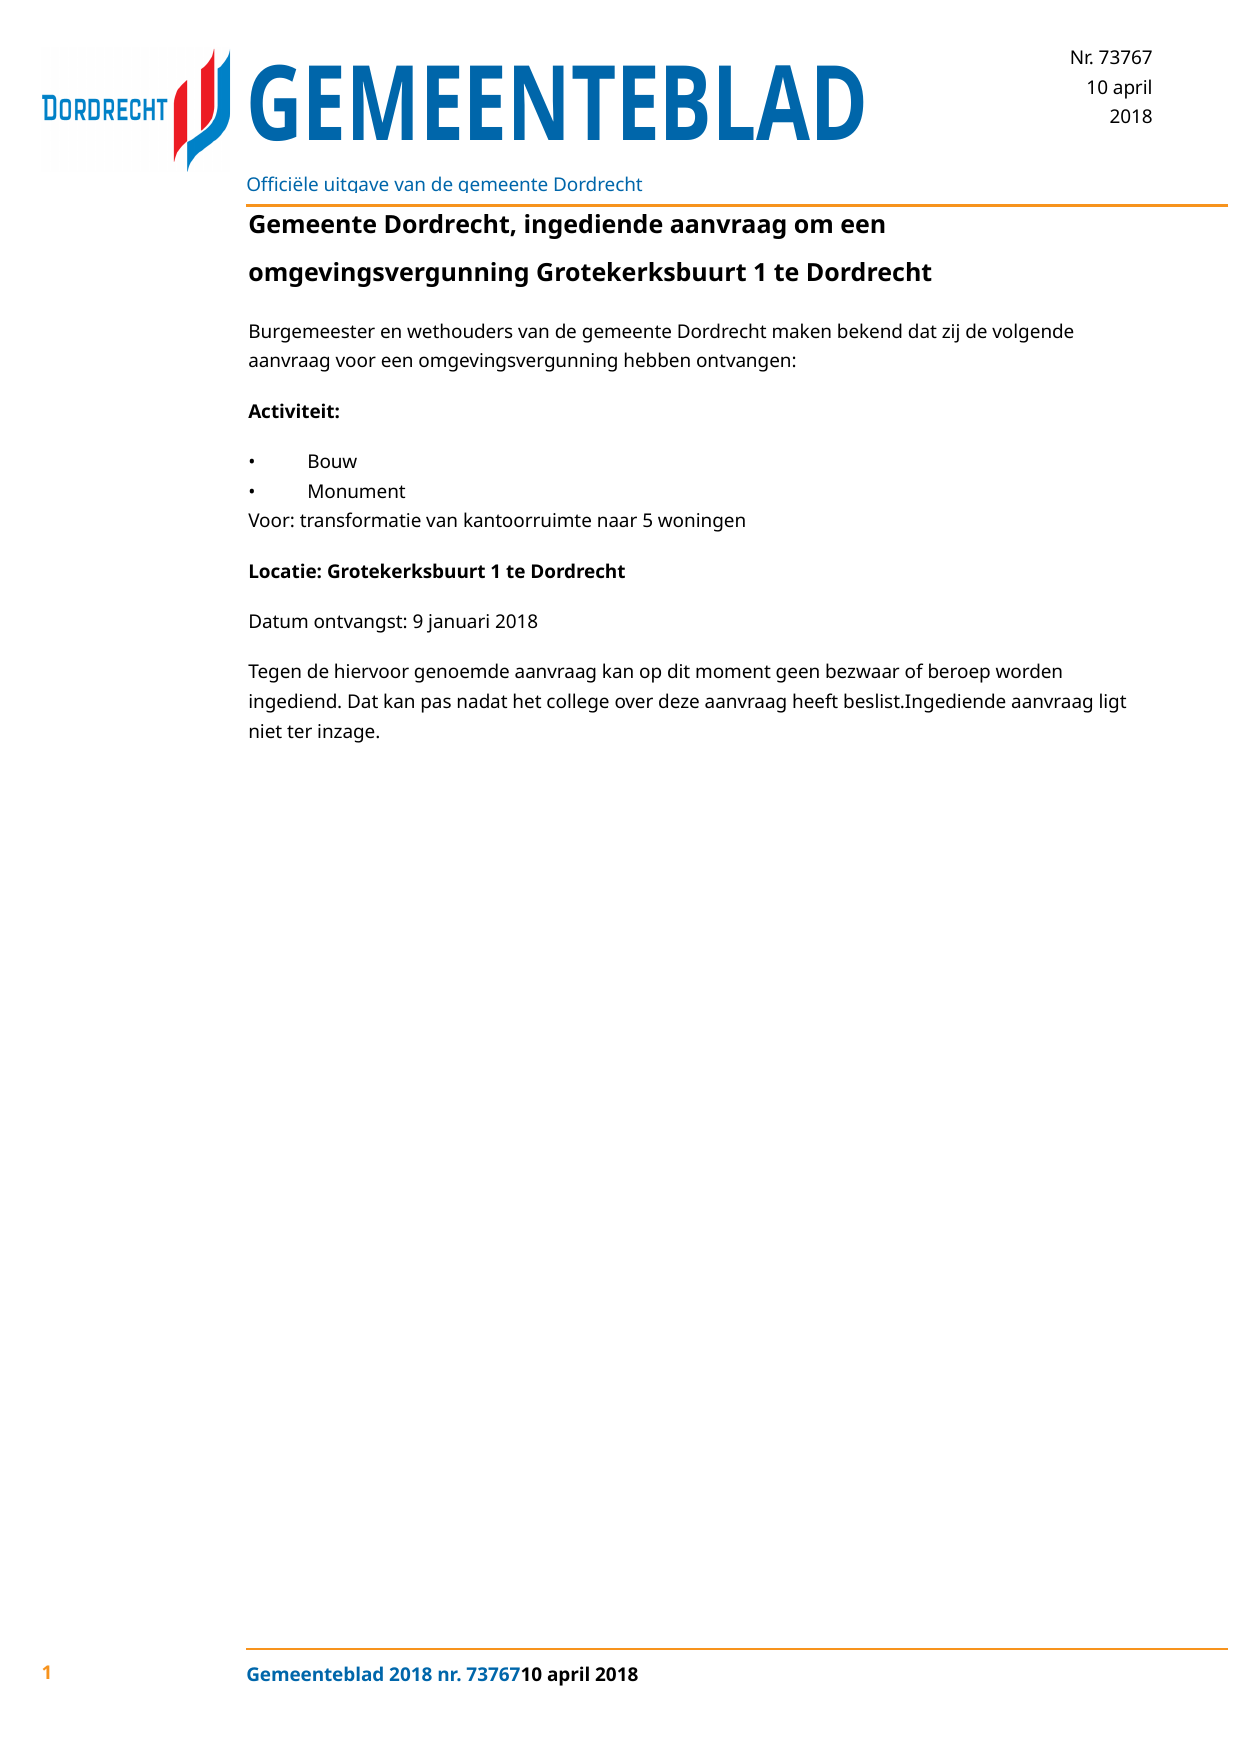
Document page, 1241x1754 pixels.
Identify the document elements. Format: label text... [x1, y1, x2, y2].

picture [41, 47, 231, 172]
text Voor: transformatie van kantoorruimte naar 5 woningen [248, 507, 1152, 533]
text Locatie: Grotekerksbuurt 1 te Dordrecht [248, 558, 1152, 584]
list Bouw [248, 448, 1152, 474]
text Activiteit: [248, 398, 1152, 424]
text Tegen de hiervoor genoemde aanvraag kan op dit moment geen bezwaar of beroep worden ingediend. Dat kan pas nadat het college over deze aanvraag heeft beslist.Ingediende aanvraag ligt niet ter inzage. [248, 659, 1152, 744]
list Monument [248, 478, 1152, 504]
text Burgemeester en wethouders van de gemeente Dordrecht maken bekend dat zij de volgende aanvraag voor een omgevingsvergunning hebben ontvangen: [248, 318, 1152, 373]
text Gemeente Dordrecht, ingediende aanvraag om een omgevingsvergunning Grotekerksbuurt 1 te Dordrecht [248, 207, 1152, 288]
text Datum ontvangst: 9 januari 2018 [248, 608, 1152, 634]
